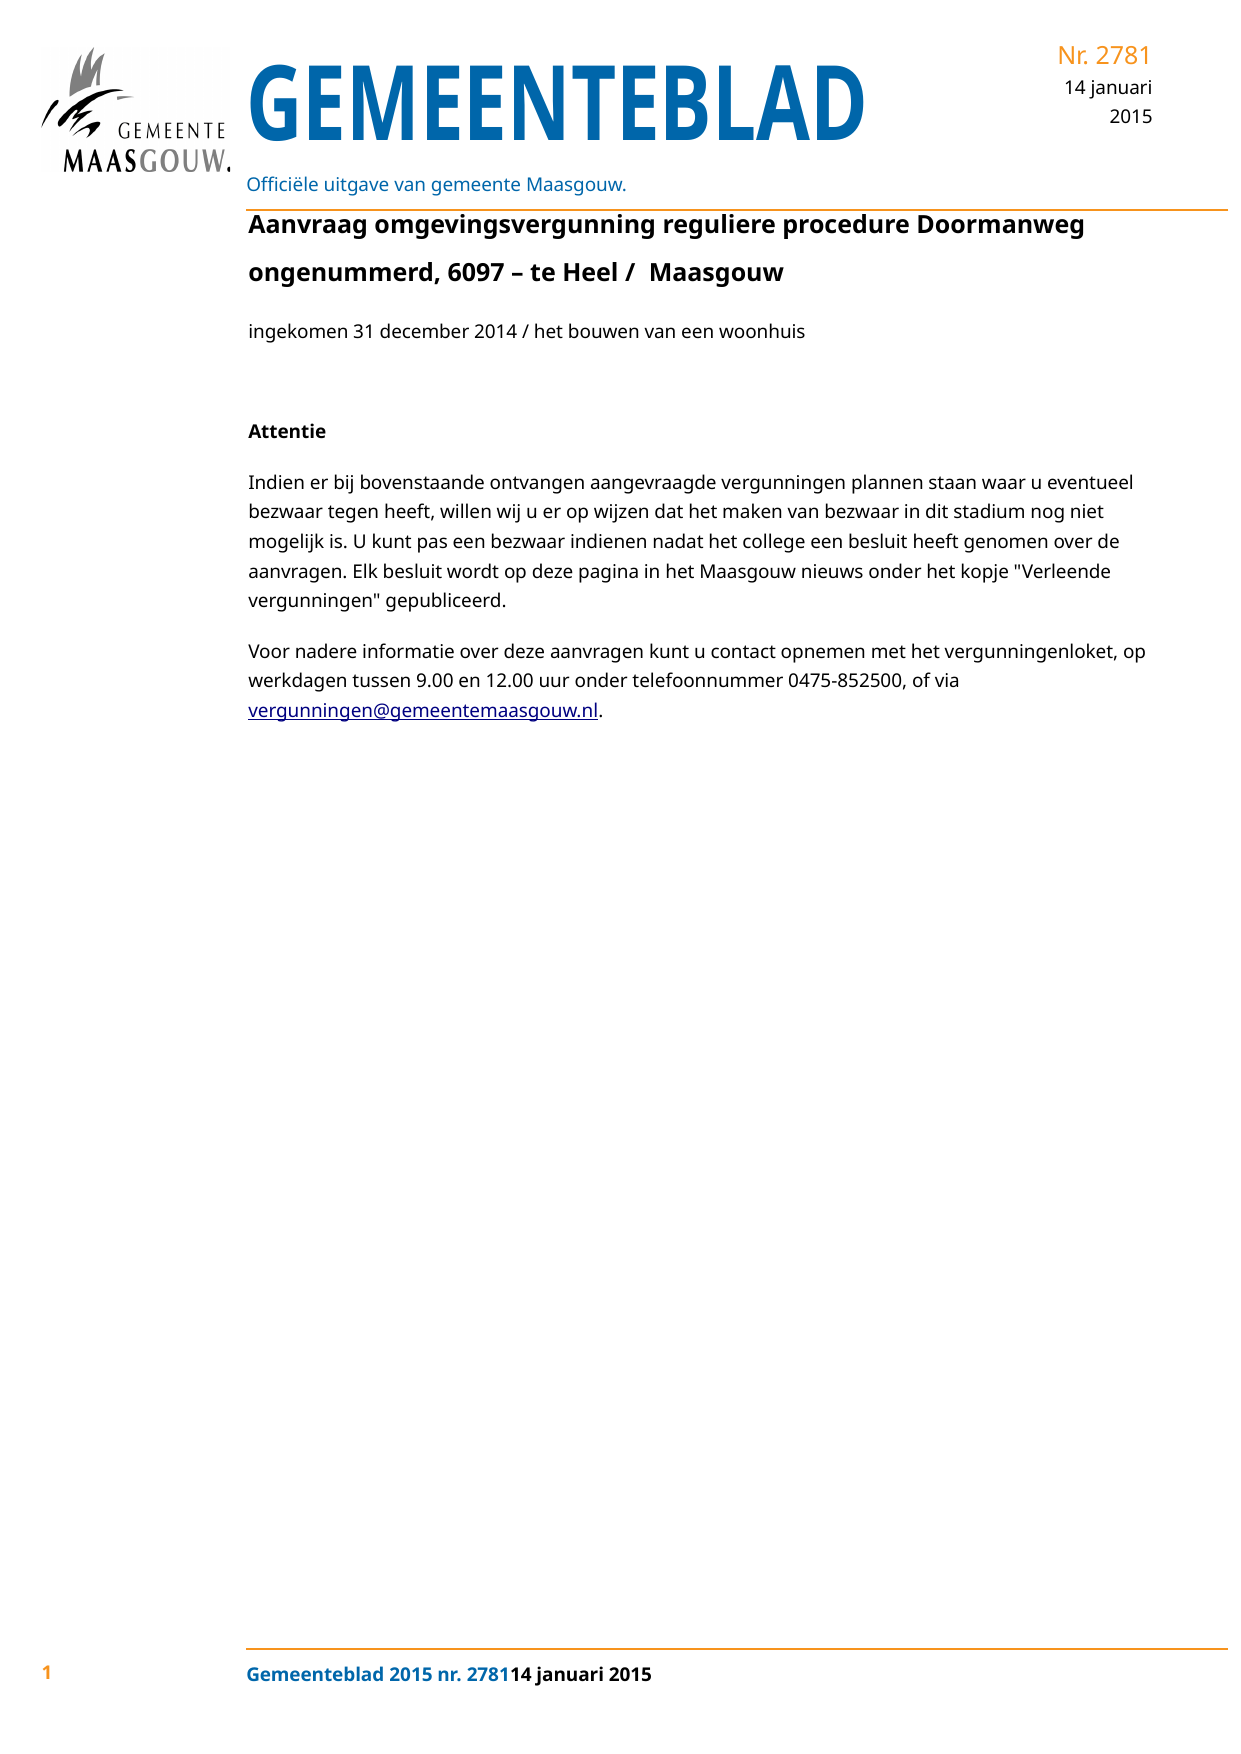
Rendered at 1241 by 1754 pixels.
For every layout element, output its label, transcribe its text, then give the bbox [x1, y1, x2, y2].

text ingekomen 31 december 2014 / het bouwen van een woonhuis [248, 318, 1152, 344]
picture [41, 47, 231, 172]
text Voor nadere informatie over deze aanvragen kunt u contact opnemen met het vergunningenloket, op werkdagen tussen 9.00 en 12.00 uur onder telefoonnummer 0475-852500, of via vergunningen@gemeentemaasgouw.nl. [248, 638, 1152, 723]
text Attentie [248, 419, 1152, 444]
text Aanvraag omgevingsvergunning reguliere procedure Doormanweg ongenummerd, 6097 – te Heel / Maasgouw [248, 211, 1152, 288]
text Indien er bij bovenstaande ontvangen aangevraagde vergunningen plannen staan waar u eventueel bezwaar tegen heeft, willen wij u er op wijzen dat het maken van bezwaar in dit stadium nog niet mogelijk is. U kunt pas een bezwaar indienen nadat het college een besluit heeft genomen over de aanvragen. Elk besluit wordt op deze pagina in het Maasgouw nieuws onder het kopje "Verleende vergunningen" gepubliceerd. [248, 469, 1152, 613]
